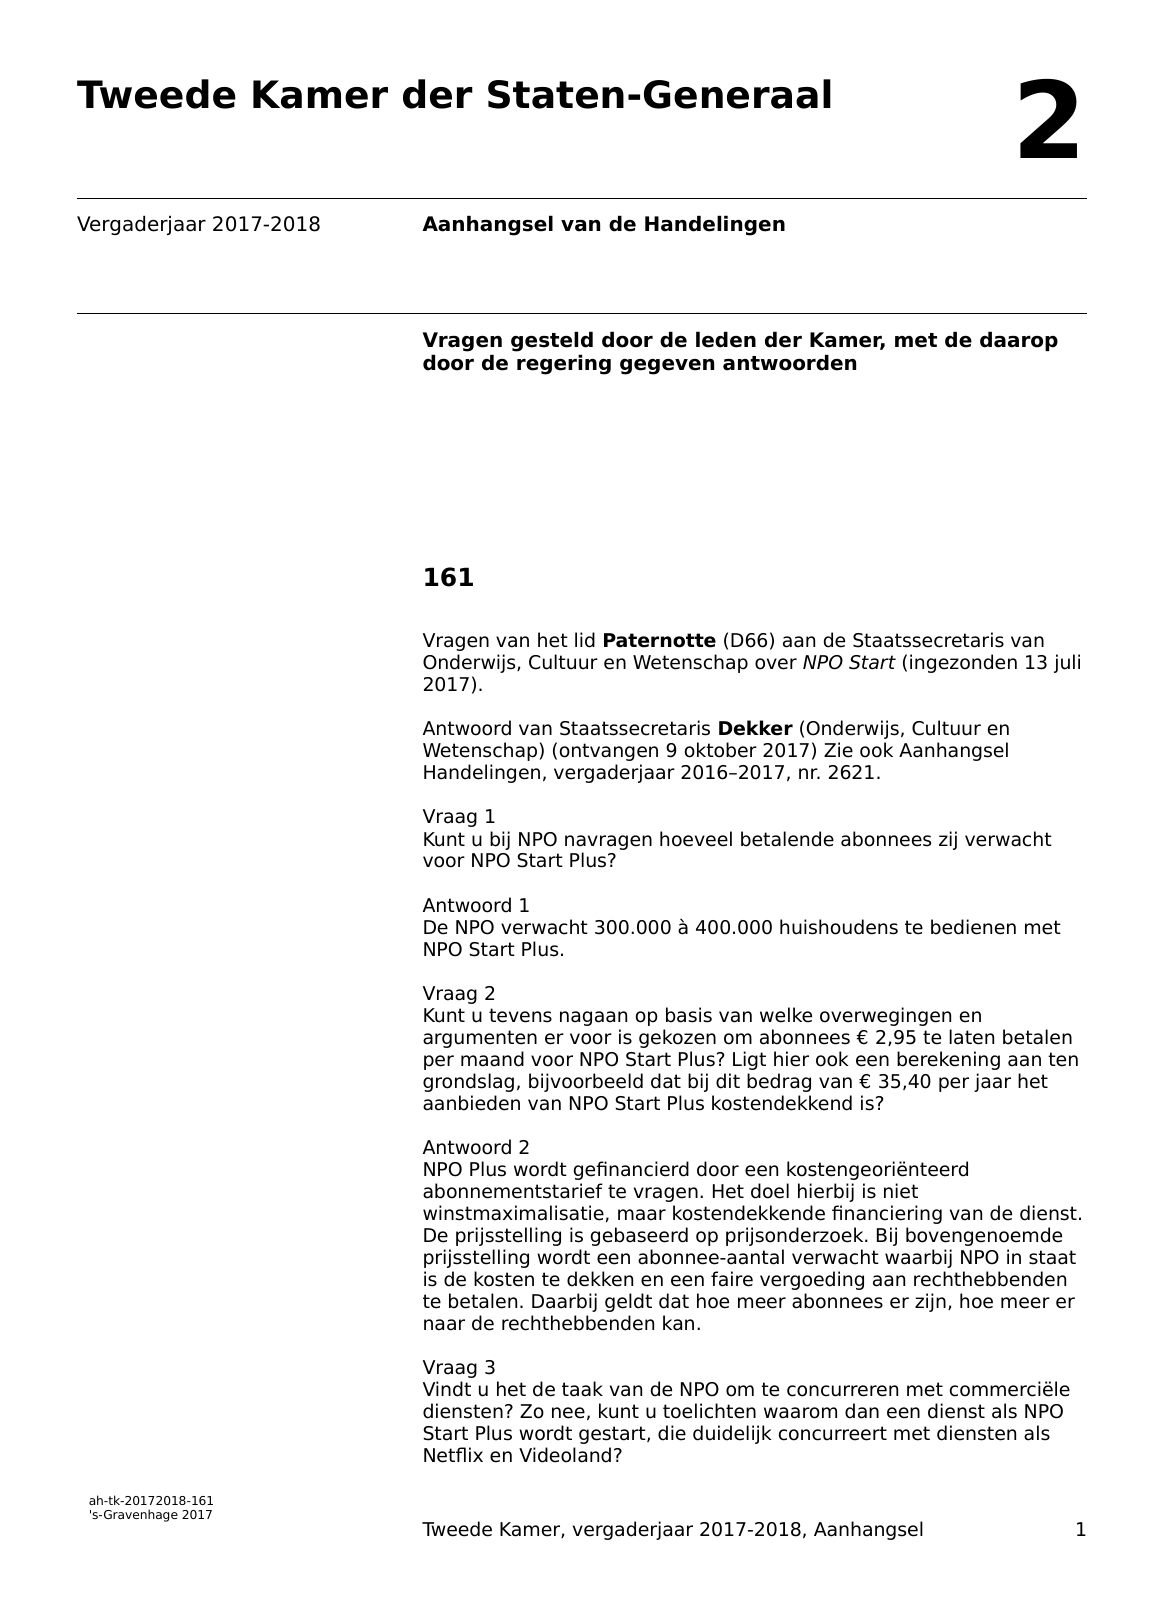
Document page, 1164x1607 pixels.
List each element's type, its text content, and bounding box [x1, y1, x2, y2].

text Kunt u bij NPO navragen hoeveel betalende abonnees zij verwacht voor NPO Start Plus? [422, 828, 1087, 872]
table_header Tweede Kamer der Staten-Generaal [77, 59, 886, 198]
text Vraag 2 [422, 983, 1087, 1005]
text Vraag 3 [422, 1357, 1087, 1379]
table_cell Aanhangsel van de Handelingen [422, 199, 1087, 313]
table_cell Vragen gesteld door de leden der Kamer, met de daarop door de regering gegeven antwoorden [422, 314, 1087, 375]
text De NPO verwacht 300.000 à 400.000 huishoudens te bedienen met NPO Start Plus. [422, 917, 1087, 961]
text Kunt u tevens nagaan op basis van welke overwegingen en argumenten er voor is gekozen om abonnees € 2,95 te laten betalen per maand voor NPO Start Plus? Ligt hier ook een berekening aan ten grondslag, bijvoorbeeld dat bij dit bedrag van € 35,40 per jaar het aanbieden van NPO Start Plus kostendekkend is? [422, 1005, 1087, 1114]
table_cell Vergaderjaar 2017-2018 [77, 199, 422, 313]
text 161 [422, 563, 1087, 592]
text Vraag 1 [422, 806, 1087, 828]
text Antwoord van Staatssecretaris Dekker (Onderwijs, Cultuur en Wetenschap) (ontvangen 9 oktober 2017) Zie ook Aanhangsel Handelingen, vergaderjaar 2016–2017, nr. 2621. [422, 718, 1087, 784]
text Vragen van het lid Paternotte (D66) aan de Staatssecretaris van Onderwijs, Cultuur en Wetenschap over NPO Start (ingezonden 13 juli 2017). [422, 630, 1087, 696]
text Antwoord 2 [422, 1137, 1087, 1159]
table_header 2 [886, 59, 1087, 198]
text ah-tk-20172018-161 [88, 1494, 323, 1508]
text Antwoord 1 [422, 894, 1087, 917]
text NPO Plus wordt gefinancierd door een kostengeoriënteerd abonnementstarief te vragen. Het doel hierbij is niet winstmaximalisatie, maar kostendekkende financiering van de dienst. De prijsstelling is gebaseerd op prijsonderzoek. Bij bovengenoemde prijsstelling wordt een abonnee-aantal verwacht waarbij NPO in staat is de kosten te dekken en een faire vergoeding aan rechthebbenden te betalen. Daarbij geldt dat hoe meer abonnees er zijn, hoe meer er naar de rechthebbenden kan. [422, 1159, 1087, 1334]
table_cell [77, 314, 422, 375]
text Vindt u het de taak van de NPO om te concurreren met commerciële diensten? Zo nee, kunt u toelichten waarom dan een dienst als NPO Start Plus wordt gestart, die duidelijk concurreert met diensten als Netflix en Videoland? [422, 1379, 1087, 1467]
text 's-Gravenhage 2017 [88, 1508, 323, 1522]
